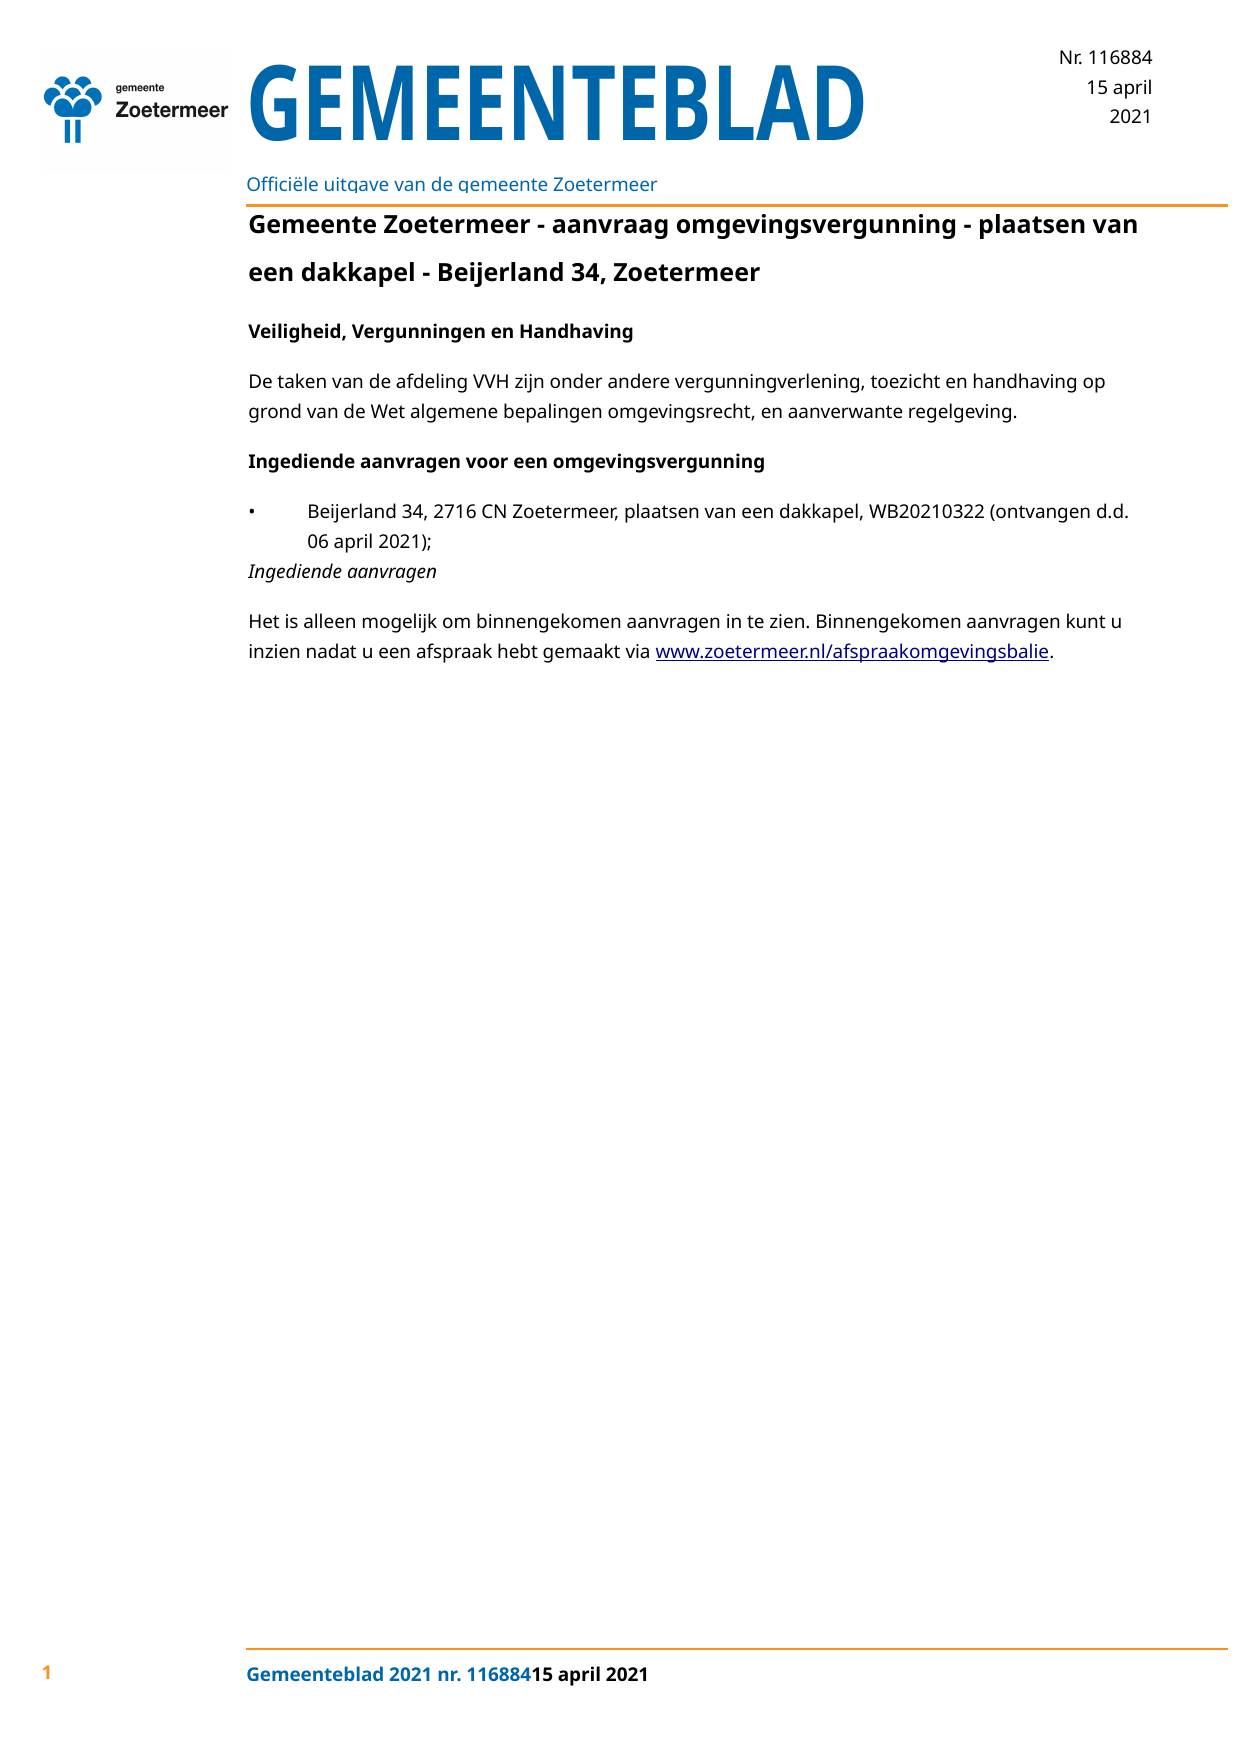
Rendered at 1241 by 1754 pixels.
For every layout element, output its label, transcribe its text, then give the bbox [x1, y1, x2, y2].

picture [41, 47, 231, 172]
text Ingediende aanvragen voor een omgevingsvergunning [248, 448, 1152, 474]
text Ingediende aanvragen [248, 558, 1152, 584]
text Veiligheid, Vergunningen en Handhaving [248, 318, 1152, 344]
list Beijerland 34, 2716 CN Zoetermeer, plaatsen van een dakkapel, WB20210322 (ontvangen d.d. 06 april 2021); [248, 499, 1152, 554]
text De taken van de afdeling VVH zijn onder andere vergunningverlening, toezicht en handhaving op grond van de Wet algemene bepalingen omgevingsrecht, en aanverwante regelgeving. [248, 368, 1152, 424]
text Het is alleen mogelijk om binnengekomen aanvragen in te zien. Binnengekomen aanvragen kunt u inzien nadat u een afspraak hebt gemaakt via www.zoetermeer.nl/afspraakomgevingsbalie. [248, 608, 1152, 664]
text Gemeente Zoetermeer - aanvraag omgevingsvergunning - plaatsen van een dakkapel - Beijerland 34, Zoetermeer [248, 207, 1152, 288]
